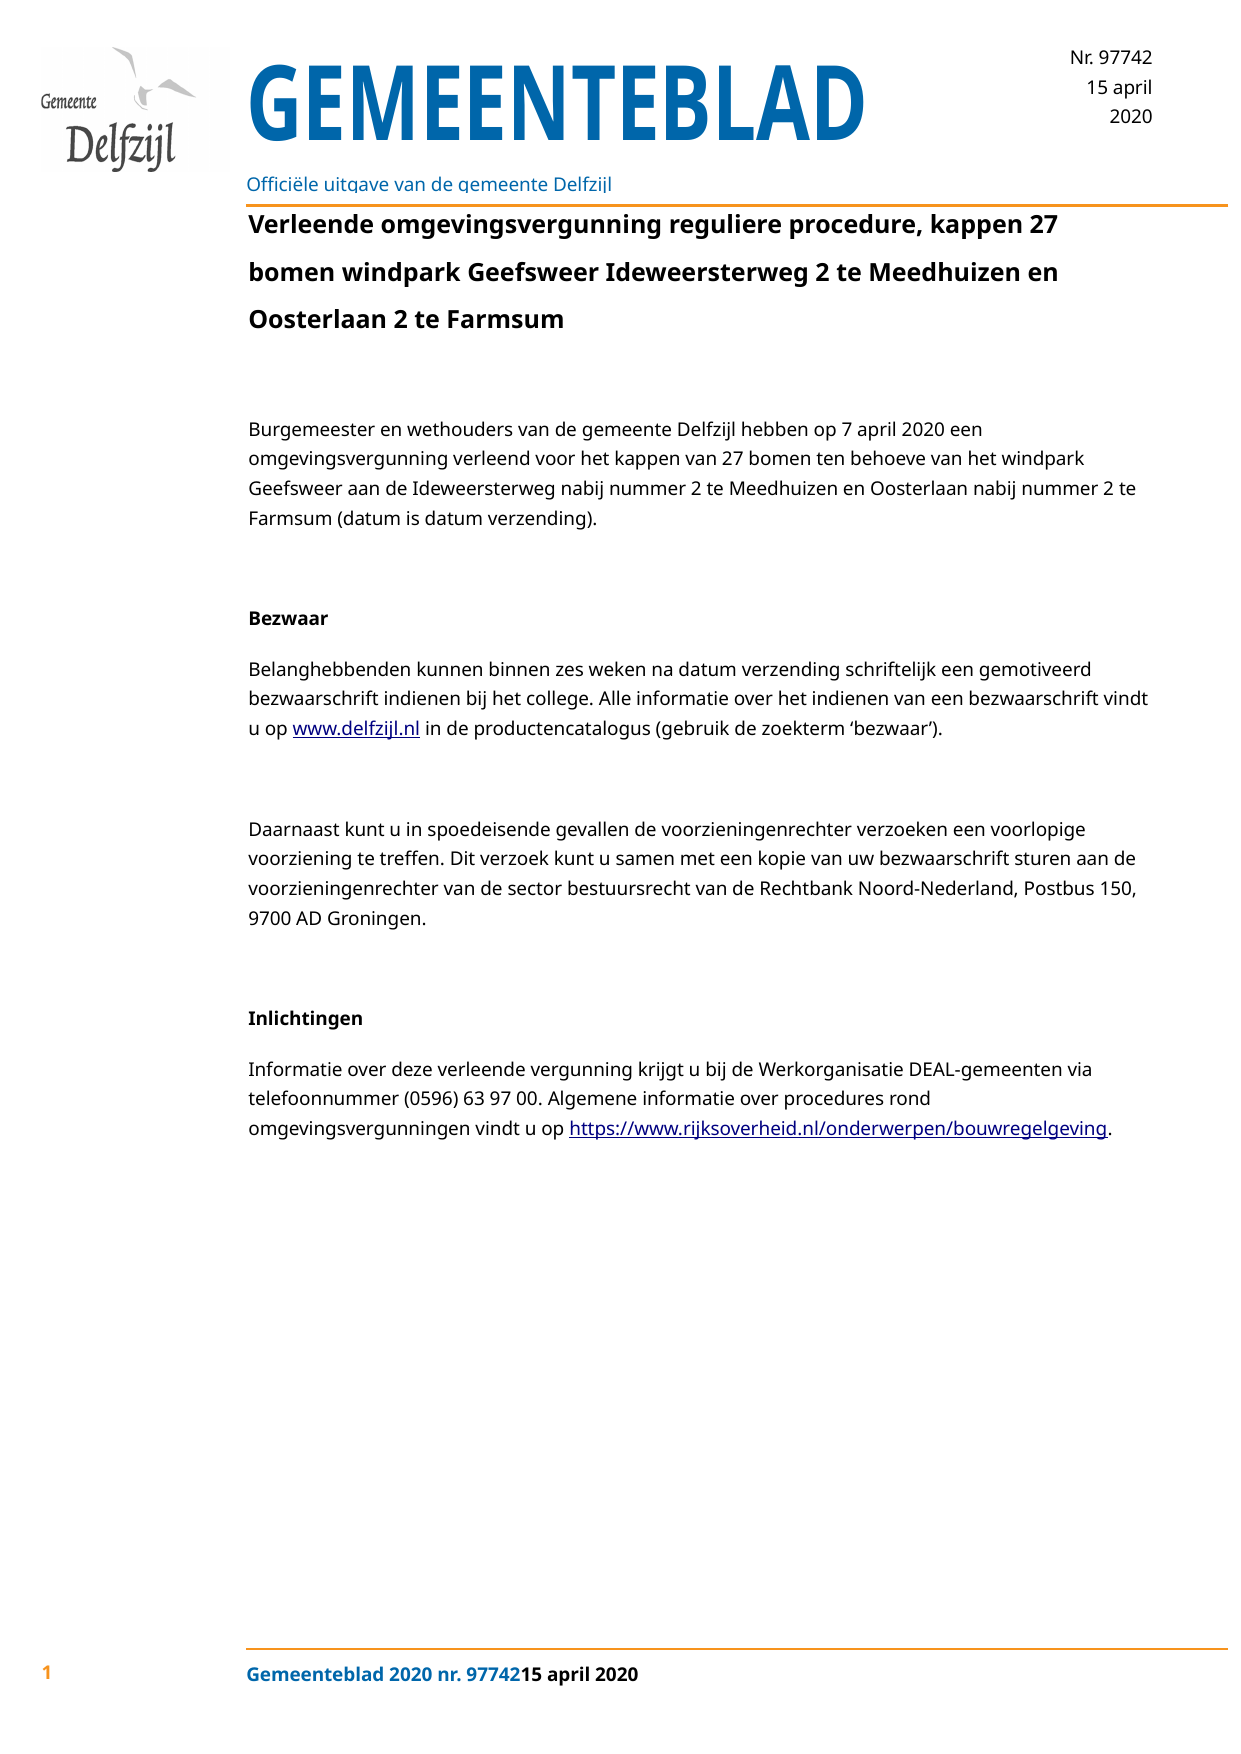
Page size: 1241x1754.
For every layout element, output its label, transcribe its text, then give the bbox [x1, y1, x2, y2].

text Informatie over deze verleende vergunning krijgt u bij de Werkorganisatie DEAL-gemeenten via telefoonnummer (0596) 63 97 00. Algemene informatie over procedures rond omgevingsvergunningen vindt u op https://www.rijksoverheid.nl/onderwerpen/bouwregelgeving. [248, 1056, 1152, 1141]
text Daarnaast kunt u in spoedeisende gevallen de voorzieningenrechter verzoeken een voorlopige voorziening te treffen. Dit verzoek kunt u samen met een kopie van uw bezwaarschrift sturen aan de voorzieningenrechter van de sector bestuursrecht van de Rechtbank Noord-Nederland, Postbus 150, 9700 AD Groningen. [248, 816, 1152, 930]
text Inlichtingen [248, 1006, 1152, 1031]
text Burgemeester en wethouders van de gemeente Delfzijl hebben op 7 april 2020 een omgevingsvergunning verleend voor het kappen van 27 bomen ten behoeve van het windpark Geefsweer aan de Ideweersterweg nabij nummer 2 te Meedhuizen en Oosterlaan nabij nummer 2 te Farmsum (datum is datum verzending). [248, 416, 1152, 530]
text Verleende omgevingsvergunning reguliere procedure, kappen 27 bomen windpark Geefsweer Ideweersterweg 2 te Meedhuizen en Oosterlaan 2 te Farmsum [248, 207, 1152, 336]
picture [41, 47, 231, 172]
text Bezwaar [248, 606, 1152, 631]
text Belanghebbenden kunnen binnen zes weken na datum verzending schriftelijk een gemotiveerd bezwaarschrift indienen bij het college. Alle informatie over het indienen van een bezwaarschrift vindt u op www.delfzijl.nl in de productencatalogus (gebruik de zoekterm ‘bezwaar’). [248, 656, 1152, 741]
